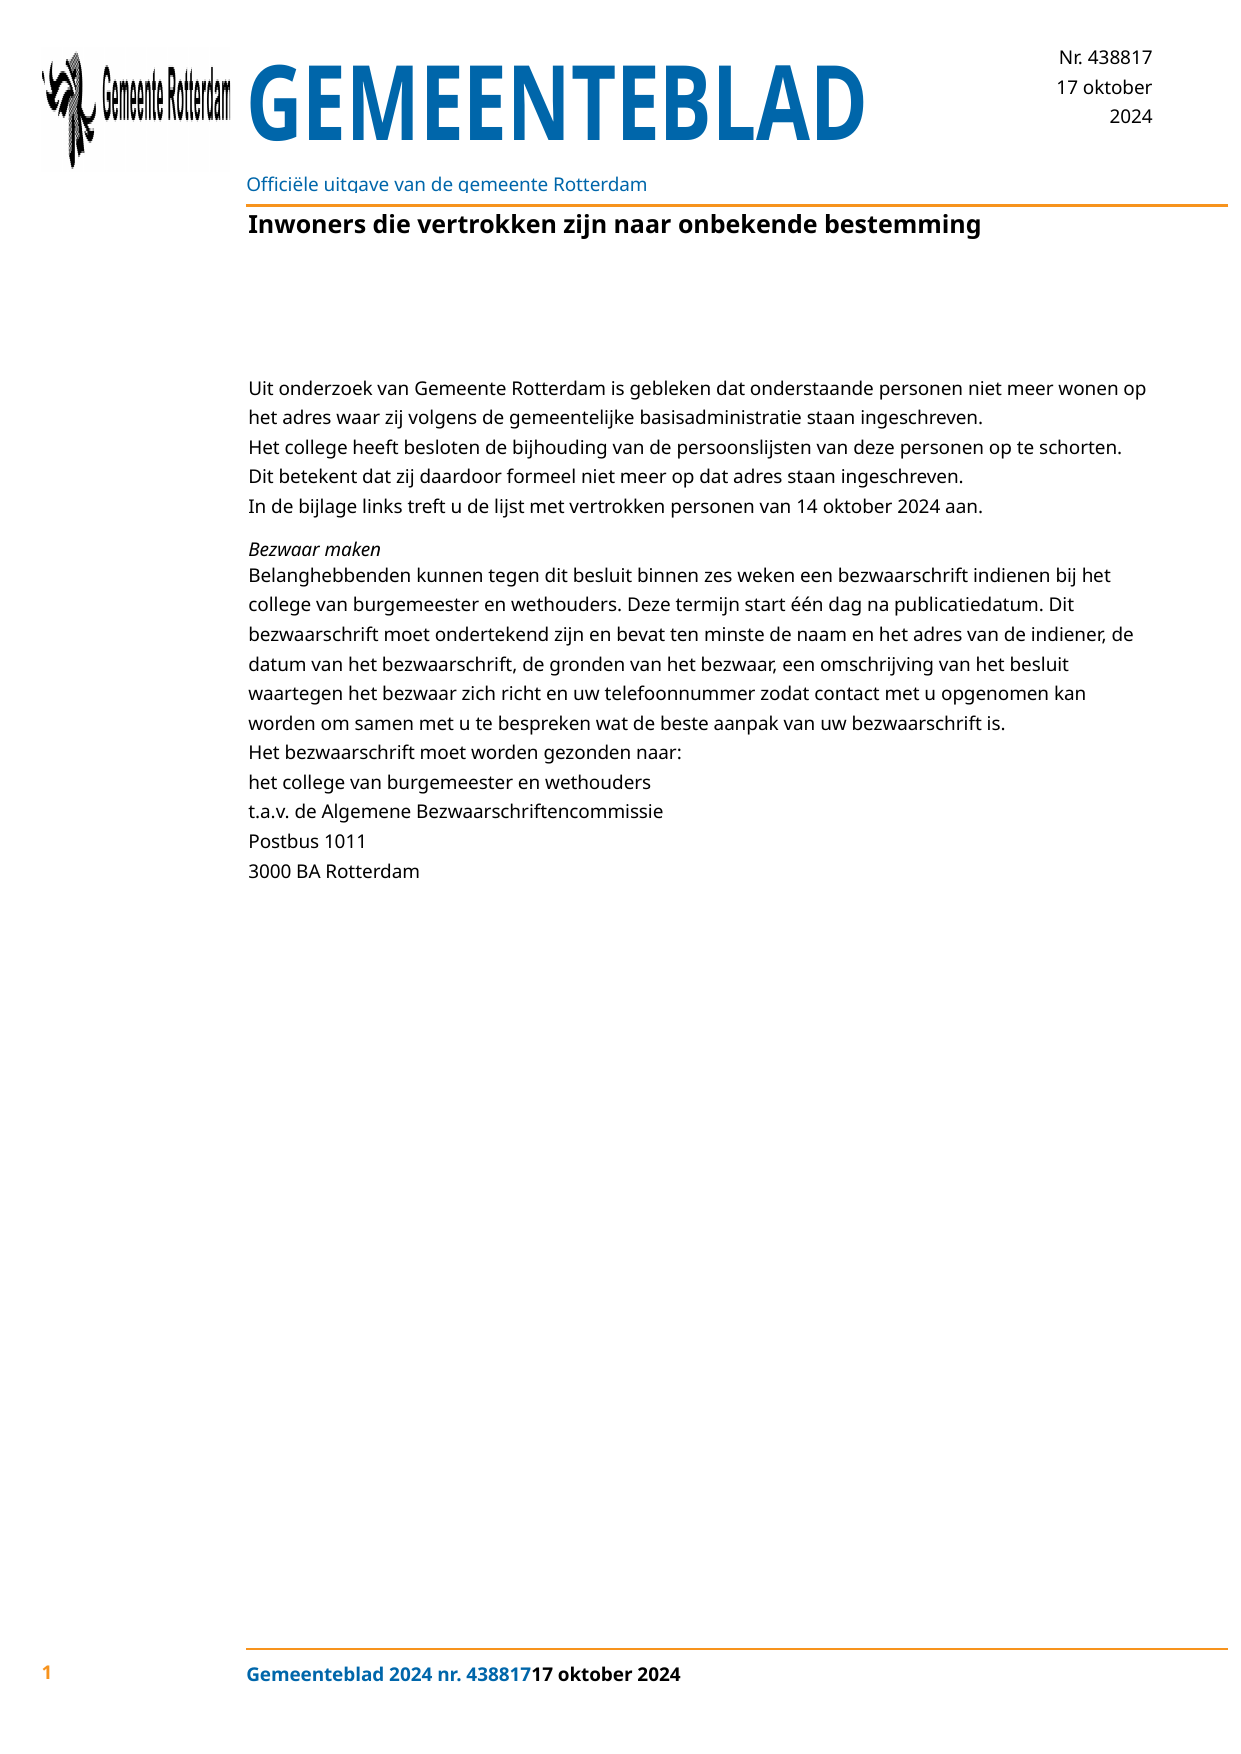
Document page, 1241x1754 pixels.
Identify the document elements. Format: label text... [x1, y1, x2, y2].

text Belanghebbenden kunnen tegen dit besluit binnen zes weken een bezwaarschrift indienen bij het college van burgemeester en wethouders. Deze termijn start één dag na publicatiedatum. Dit bezwaarschrift moet ondertekend zijn en bevat ten minste de naam en het adres van de indiener, de datum van het bezwaarschrift, de gronden van het bezwaar, een omschrijving van het besluit waartegen het bezwaar zich richt en uw telefoonnummer zodat contact met u opgenomen kan worden om samen met u te bespreken wat de beste aanpak van uw bezwaarschrift is. [248, 562, 1152, 736]
text 3000 BA Rotterdam [248, 858, 1152, 884]
text Postbus 1011 [248, 828, 1152, 854]
text Het college heeft besloten de bijhouding van de persoonslijsten van deze personen op te schorten. Dit betekent dat zij daardoor formeel niet meer op dat adres staan ingeschreven. [248, 434, 1152, 489]
text Uit onderzoek van Gemeente Rotterdam is gebleken dat onderstaande personen niet meer wonen op het adres waar zij volgens de gemeentelijke basisadministratie staan ingeschreven. [248, 375, 1152, 430]
text In de bijlage links treft u de lijst met vertrokken personen van 14 oktober 2024 aan. [248, 493, 1152, 519]
text Inwoners die vertrokken zijn naar onbekende bestemming [248, 207, 1152, 241]
text het college van burgemeester en wethouders [248, 769, 1152, 795]
picture [41, 47, 231, 172]
text t.a.v. de Algemene Bezwaarschriftencommissie [248, 799, 1152, 824]
text Bezwaar maken [248, 536, 1152, 562]
text Het bezwaarschrift moet worden gezonden naar: [248, 739, 1152, 765]
